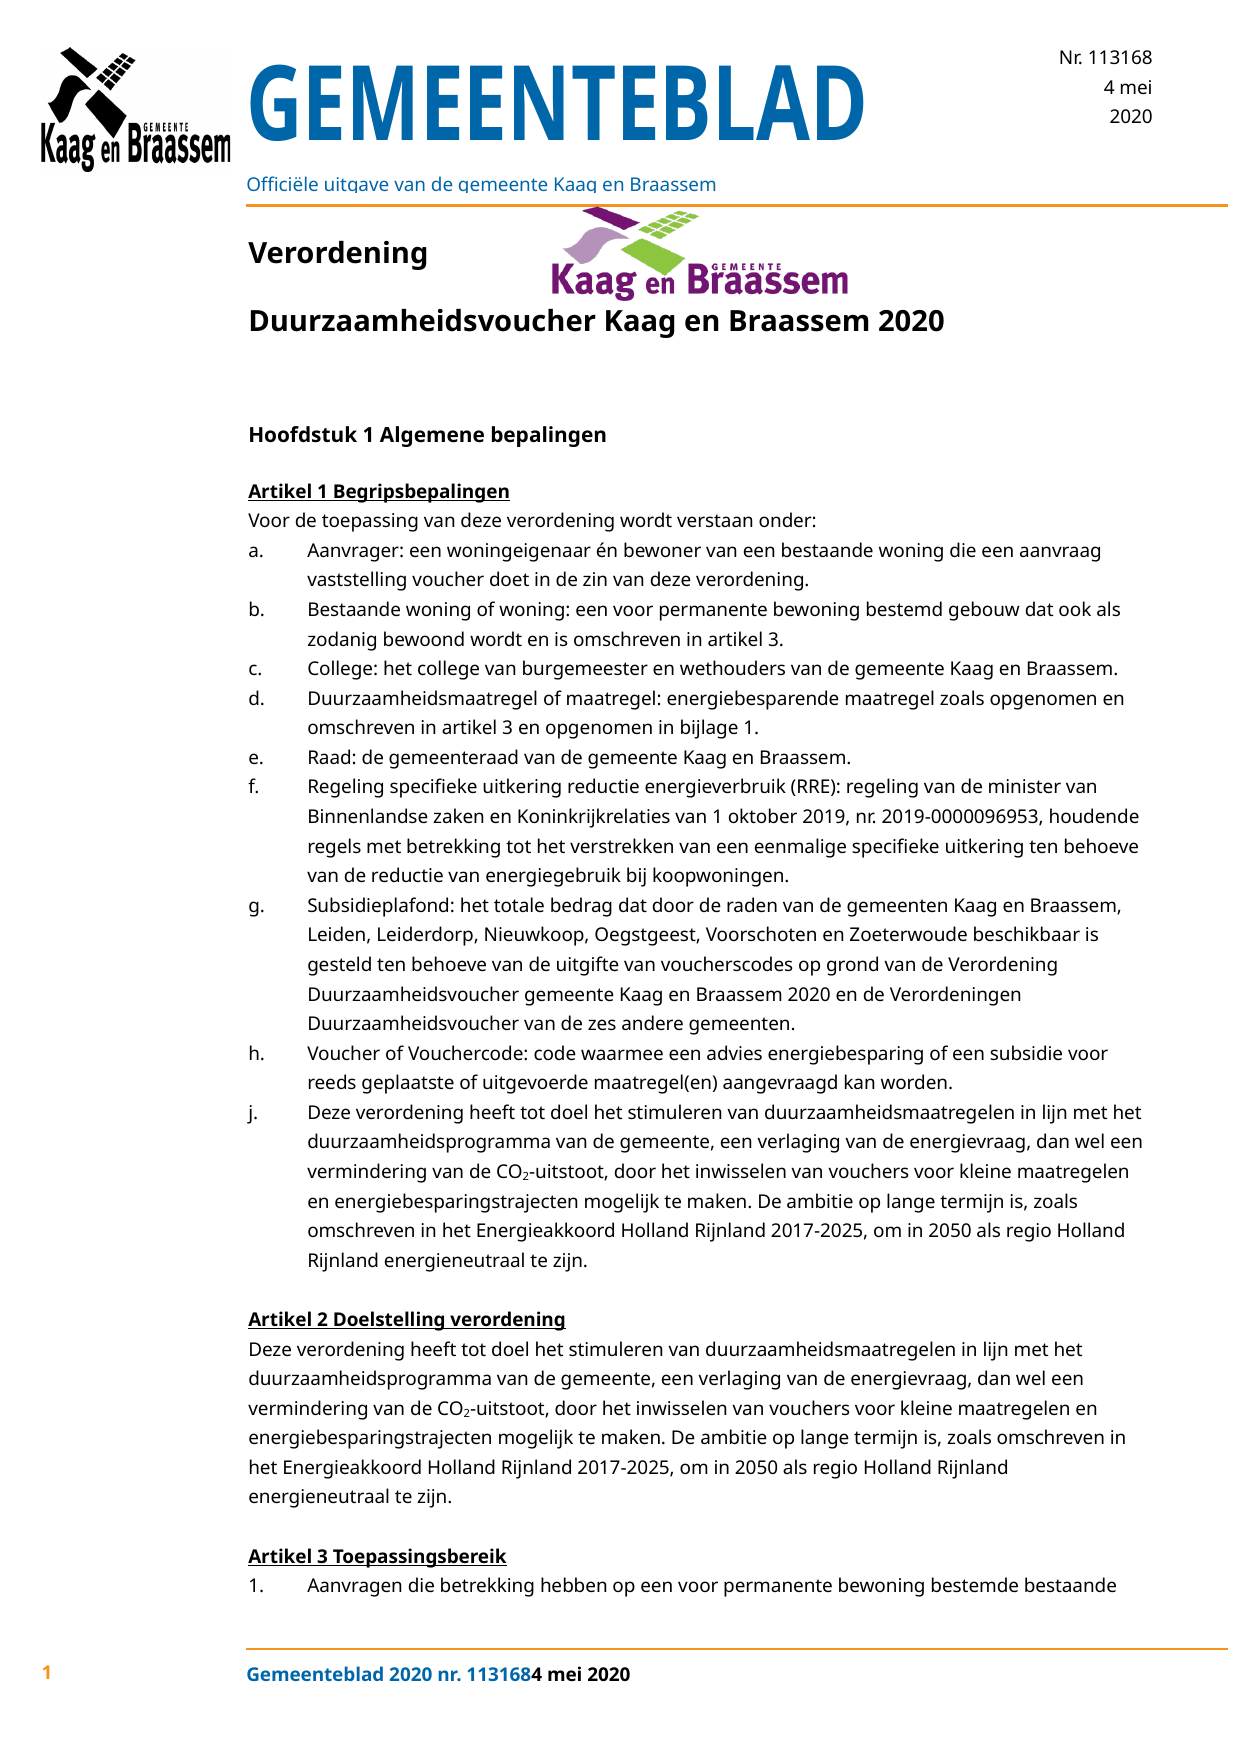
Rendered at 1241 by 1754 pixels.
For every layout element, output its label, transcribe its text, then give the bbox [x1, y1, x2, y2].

list Regeling specifieke uitkering reductie energieverbruik (RRE): regeling van de minister van Binnenlandse zaken en Koninkrijkrelaties van 1 oktober 2019, nr. 2019-0000096953, houdende regels met betrekking tot het verstrekken van een eenmalige specifieke uitkering ten behoeve van de reductie van energiegebruik bij koopwoningen. [248, 774, 1152, 888]
list Aanvrager: een woningeigenaar én bewoner van een bestaande woning die een aanvraag vaststelling voucher doet in de zin van deze verordening. [248, 537, 1152, 592]
text Artikel 3 Toepassingsbereik [248, 1543, 1152, 1569]
list Raad: de gemeenteraad van de gemeente Kaag en Braassem. [248, 744, 1152, 770]
list Duurzaamheidsmaatregel of maatregel: energiebesparende maatregel zoals opgenomen en omschreven in artikel 3 en opgenomen in bijlage 1. [248, 685, 1152, 740]
list Deze verordening heeft tot doel het stimuleren van duurzaamheidsmaatregelen in lijn met het duurzaamheidsprogramma van de gemeente, een verlaging van de energievraag, dan wel een vermindering van de CO2-uitstoot, door het inwisselen van vouchers voor kleine maatregelen en energiebesparingstrajecten mogelijk te maken. De ambitie op lange termijn is, zoals omschreven in het Energieakkoord Holland Rijnland 2017-2025, om in 2050 als regio Holland Rijnland energieneutraal te zijn. [248, 1099, 1152, 1273]
text Hoofdstuk 1 Algemene bepalingen [248, 420, 1152, 448]
text Verordening Duurzaamheidsvoucher Kaag en Braassem 2020 [248, 232, 1152, 340]
text Artikel 2 Doelstelling verordening [248, 1306, 1152, 1332]
list Aanvragen die betrekking hebben op een voor permanente bewoning bestemde bestaande [248, 1572, 1152, 1598]
text Deze verordening heeft tot doel het stimuleren van duurzaamheidsmaatregelen in lijn met het duurzaamheidsprogramma van de gemeente, een verlaging van de energievraag, dan wel een vermindering van de CO2-uitstoot, door het inwisselen van vouchers voor kleine maatregelen en energiebesparingstrajecten mogelijk te maken. De ambitie op lange termijn is, zoals omschreven in het Energieakkoord Holland Rijnland 2017-2025, om in 2050 als regio Holland Rijnland energieneutraal te zijn. [248, 1336, 1152, 1509]
list Voucher of Vouchercode: code waarmee een advies energiebesparing of een subsidie voor reeds geplaatste of uitgevoerde maatregel(en) aangevraagd kan worden. [248, 1040, 1152, 1095]
picture [552, 206, 848, 301]
list Subsidieplafond: het totale bedrag dat door de raden van de gemeenten Kaag en Braassem, Leiden, Leiderdorp, Nieuwkoop, Oegstgeest, Voorschoten en Zoeterwoude beschikbaar is gesteld ten behoeve van de uitgifte van voucherscodes op grond van de Verordening Duurzaamheidsvoucher gemeente Kaag en Braassem 2020 en de Verordeningen Duurzaamheidsvoucher van de zes andere gemeenten. [248, 892, 1152, 1036]
text Artikel 1 Begripsbepalingen [248, 478, 1152, 504]
text Voor de toepassing van deze verordening wordt verstaan onder: [248, 507, 1152, 533]
list Bestaande woning of woning: een voor permanente bewoning bestemd gebouw dat ook als zodanig bewoond wordt en is omschreven in artikel 3. [248, 596, 1152, 652]
picture [41, 47, 231, 172]
list College: het college van burgemeester en wethouders van de gemeente Kaag en Braassem. [248, 655, 1152, 681]
